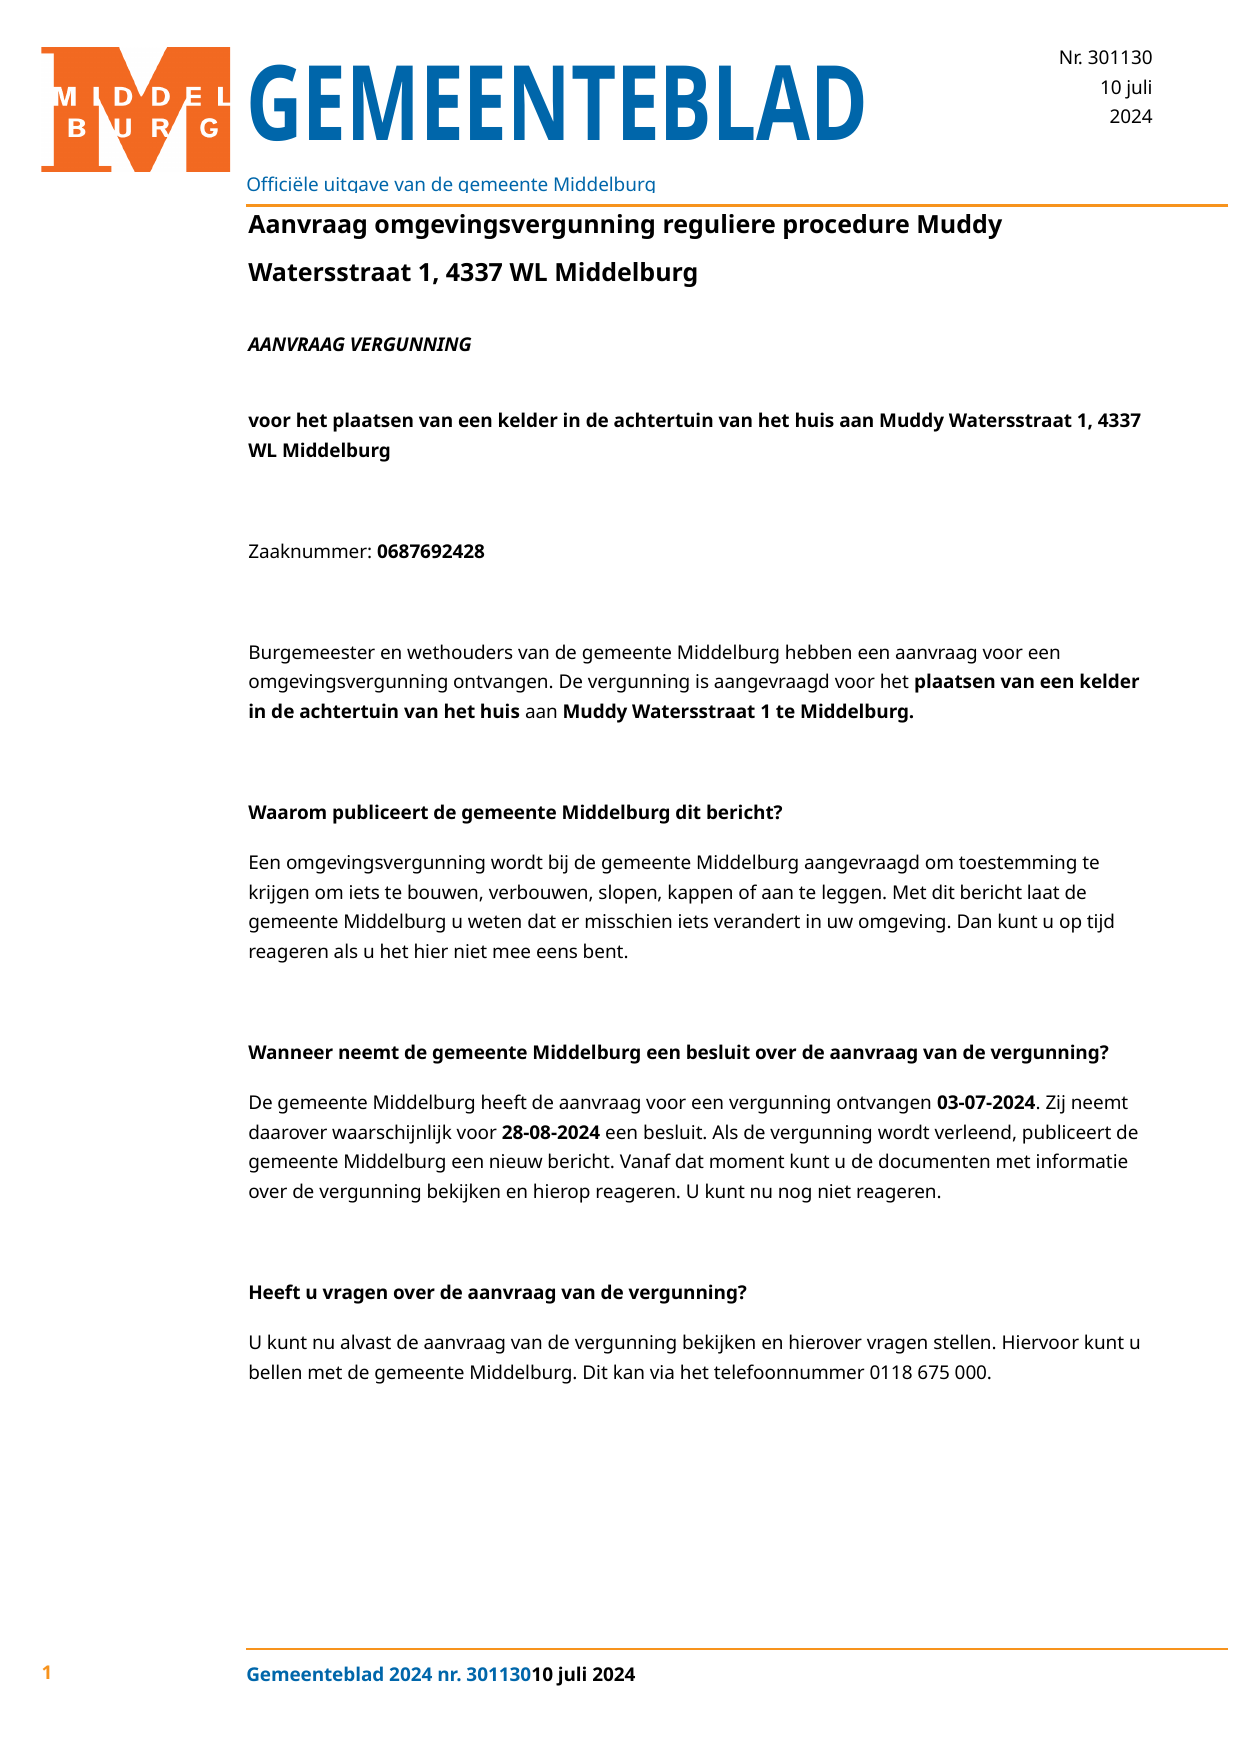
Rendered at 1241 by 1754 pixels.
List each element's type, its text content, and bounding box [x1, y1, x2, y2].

text AANVRAAG VERGUNNING [248, 331, 1152, 357]
text Waarom publiceert de gemeente Middelburg dit bericht? [248, 799, 1152, 824]
text Wanneer neemt de gemeente Middelburg een besluit over de aanvraag van de vergunning? [248, 1039, 1152, 1064]
text Een omgevingsvergunning wordt bij de gemeente Middelburg aangevraagd om toestemming te krijgen om iets te bouwen, verbouwen, slopen, kappen of aan te leggen. Met dit bericht laat de gemeente Middelburg u weten dat er misschien iets verandert in uw omgeving. Dan kunt u op tijd reageren als u het hier niet mee eens bent. [248, 849, 1152, 964]
text Burgemeester en wethouders van de gemeente Middelburg hebben een aanvraag voor een omgevingsvergunning ontvangen. De vergunning is aangevraagd voor het plaatsen van een kelder in de achtertuin van het huis aan Muddy Watersstraat 1 te Middelburg. [248, 639, 1152, 724]
text Heeft u vragen over de aanvraag van de vergunning? [248, 1279, 1152, 1304]
text Zaaknummer: 0687692428 [248, 538, 1152, 564]
text De gemeente Middelburg heeft de aanvraag voor een vergunning ontvangen 03-07-2024. Zij neemt daarover waarschijnlijk voor 28-08-2024 een besluit. Als de vergunning wordt verleend, publiceert de gemeente Middelburg een nieuw bericht. Vanaf dat moment kunt u de documenten met informatie over de vergunning bekijken en hierop reageren. U kunt nu nog niet reageren. [248, 1089, 1152, 1204]
text voor het plaatsen van een kelder in de achtertuin van het huis aan Muddy Watersstraat 1, 4337 WL Middelburg [248, 408, 1152, 463]
text U kunt nu alvast de aanvraag van de vergunning bekijken en hierover vragen stellen. Hiervoor kunt u bellen met de gemeente Middelburg. Dit kan via het telefoonnummer 0118 675 000. [248, 1329, 1152, 1384]
text Aanvraag omgevingsvergunning reguliere procedure Muddy Watersstraat 1, 4337 WL Middelburg [248, 207, 1152, 288]
picture [41, 47, 231, 172]
